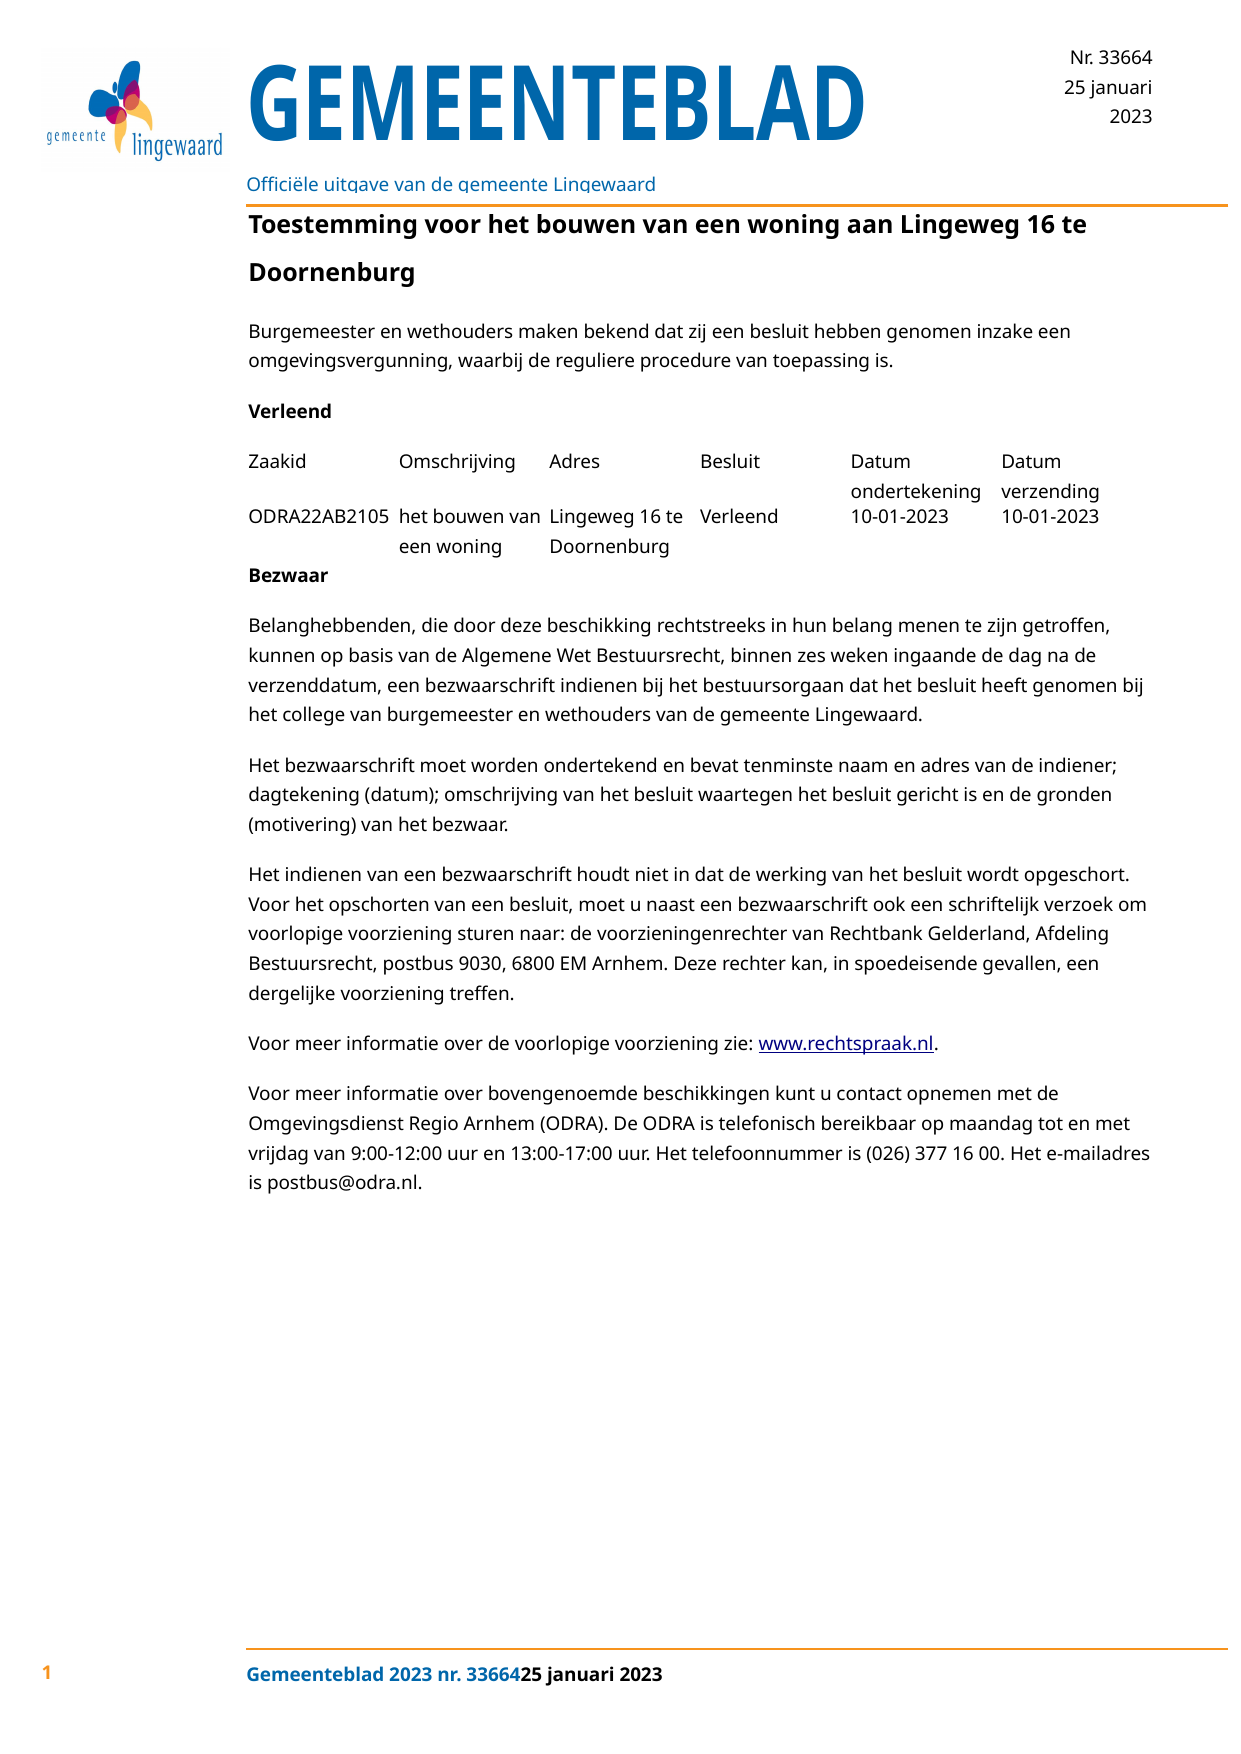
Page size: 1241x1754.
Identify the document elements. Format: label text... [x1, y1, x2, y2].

table_header Datum ondertekening [850, 449, 1001, 504]
table_cell ODRA22AB2105 [248, 504, 398, 559]
text Het indienen van een bezwaarschrift houdt niet in dat de werking van het besluit wordt opgeschort. Voor het opschorten van een besluit, moet u naast een bezwaarschrift ook een schriftelijk verzoek om voorlopige voorziening sturen naar: de voorzieningenrechter van Rechtbank Gelderland, Afdeling Bestuursrecht, postbus 9030, 6800 EM Arnhem. Deze rechter kan, in spoedeisende gevallen, een dergelijke voorziening treffen. [248, 861, 1152, 1006]
table_cell 10-01-2023 [850, 504, 1001, 559]
text Voor meer informatie over bovengenoemde beschikkingen kunt u contact opnemen met de Omgevingsdienst Regio Arnhem (ODRA). De ODRA is telefonisch bereikbaar op maandag tot en met vrijdag van 9:00-12:00 uur en 13:00-17:00 uur. Het telefoonnummer is (026) 377 16 00. Het e-mailadres is postbus@odra.nl. [248, 1081, 1152, 1195]
table_cell 10-01-2023 [1001, 504, 1152, 559]
table_header Omschrijving [399, 449, 549, 504]
picture [41, 47, 231, 172]
table_header Besluit [700, 449, 850, 504]
table_cell Lingeweg 16 te Doornenburg [549, 504, 700, 559]
text Toestemming voor het bouwen van een woning aan Lingeweg 16 te Doornenburg [248, 207, 1152, 288]
text Belanghebbenden, die door deze beschikking rechtstreeks in hun belang menen te zijn getroffen, kunnen op basis van de Algemene Wet Bestuursrecht, binnen zes weken ingaande de dag na de verzenddatum, een bezwaarschrift indienen bij het bestuursorgaan dat het besluit heeft genomen bij het college van burgemeester en wethouders van de gemeente Lingewaard. [248, 613, 1152, 727]
table_header Adres [549, 449, 700, 504]
text Bezwaar [248, 562, 1152, 588]
text Burgemeester en wethouders maken bekend dat zij een besluit hebben genomen inzake een omgevingsvergunning, waarbij de reguliere procedure van toepassing is. [248, 318, 1152, 373]
text Het bezwaarschrift moet worden ondertekend en bevat tenminste naam en adres van de indiener; dagtekening (datum); omschrijving van het besluit waartegen het besluit gericht is en de gronden (motivering) van het bezwaar. [248, 752, 1152, 837]
table_cell het bouwen van een woning [399, 504, 549, 559]
table_header Datum verzending [1001, 449, 1152, 504]
table_cell Verleend [700, 504, 850, 559]
text Verleend [248, 398, 1152, 424]
table_header Zaakid [248, 449, 398, 504]
text Voor meer informatie over de voorlopige voorziening zie: www.rechtspraak.nl. [248, 1030, 1152, 1056]
